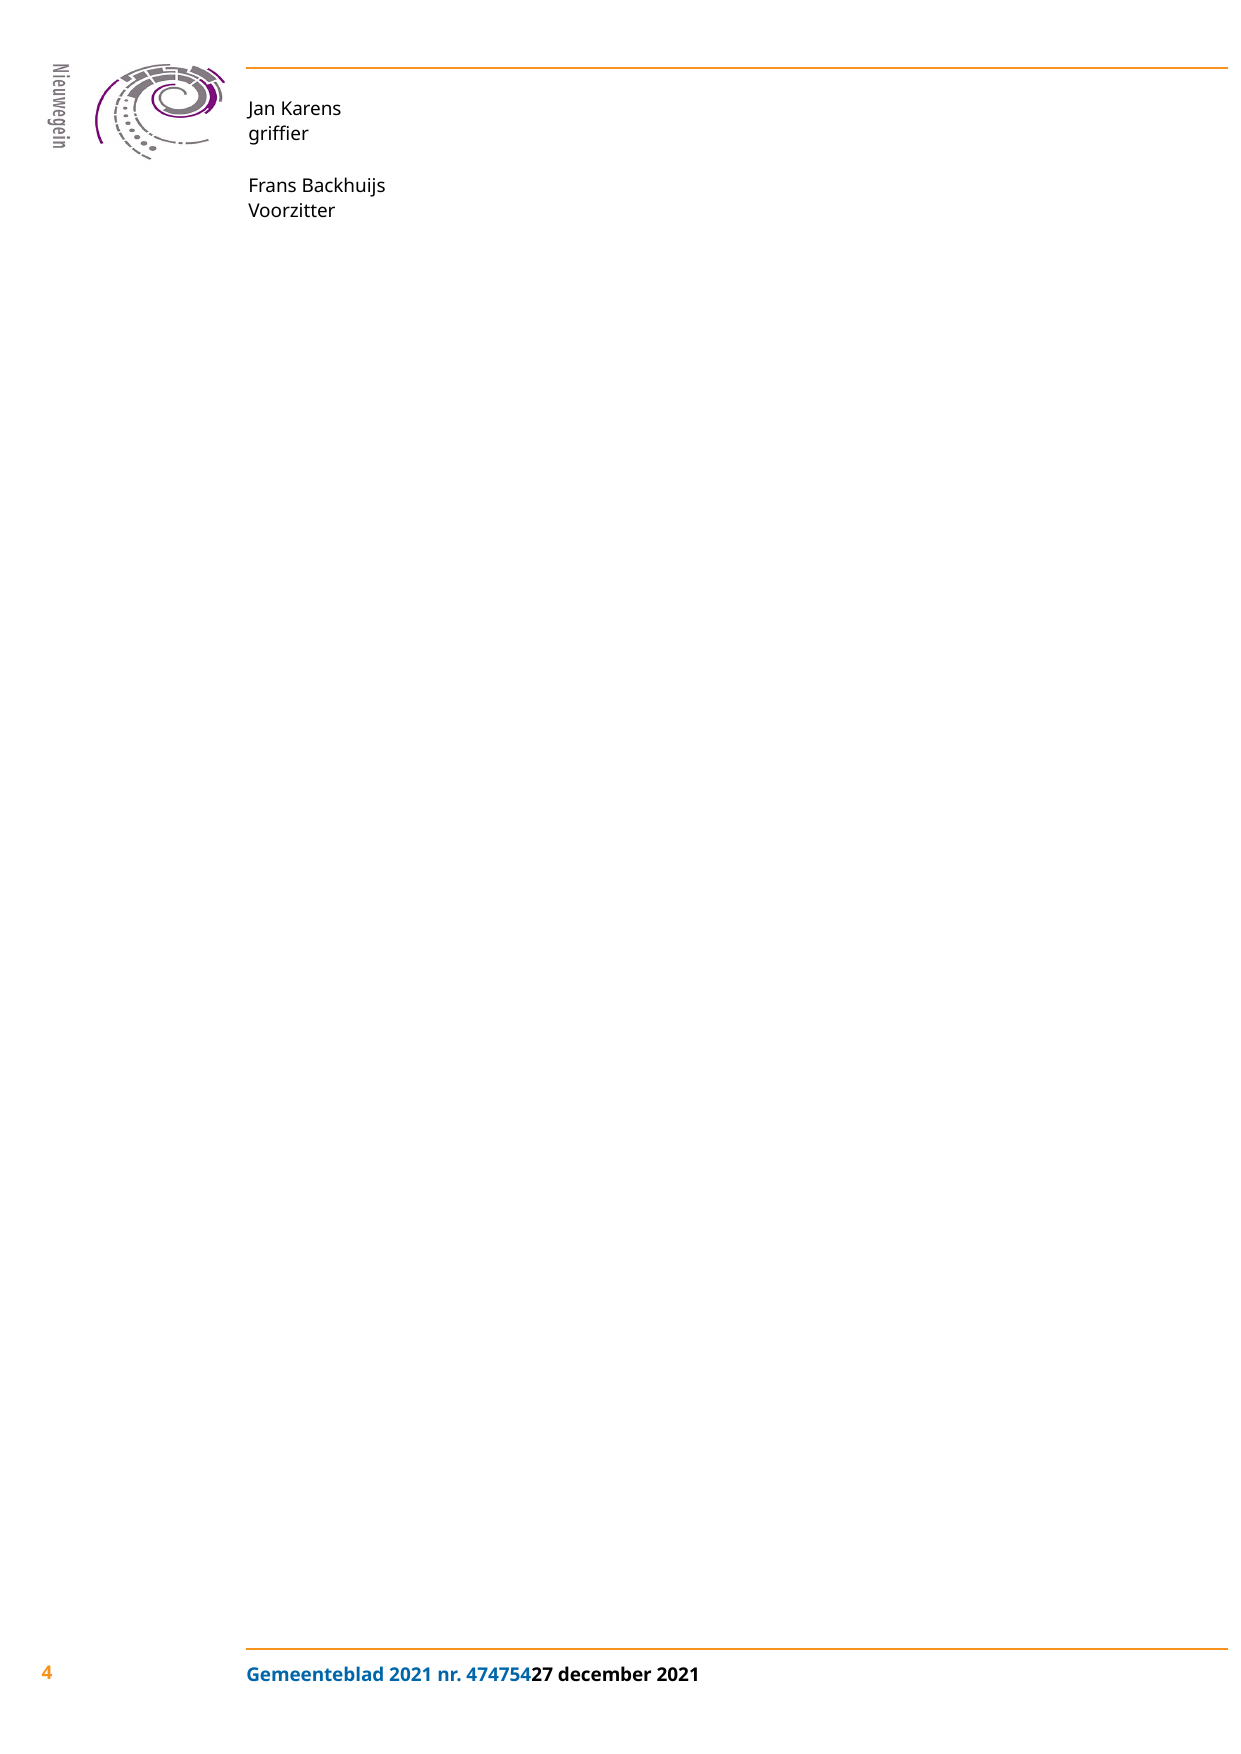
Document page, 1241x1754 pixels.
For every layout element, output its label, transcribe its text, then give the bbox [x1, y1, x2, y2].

text Voorzitter [248, 198, 1152, 223]
text griffier [248, 121, 1152, 146]
picture [41, 47, 231, 172]
text Jan Karens [248, 95, 1152, 121]
text Frans Backhuijs [248, 172, 1152, 198]
